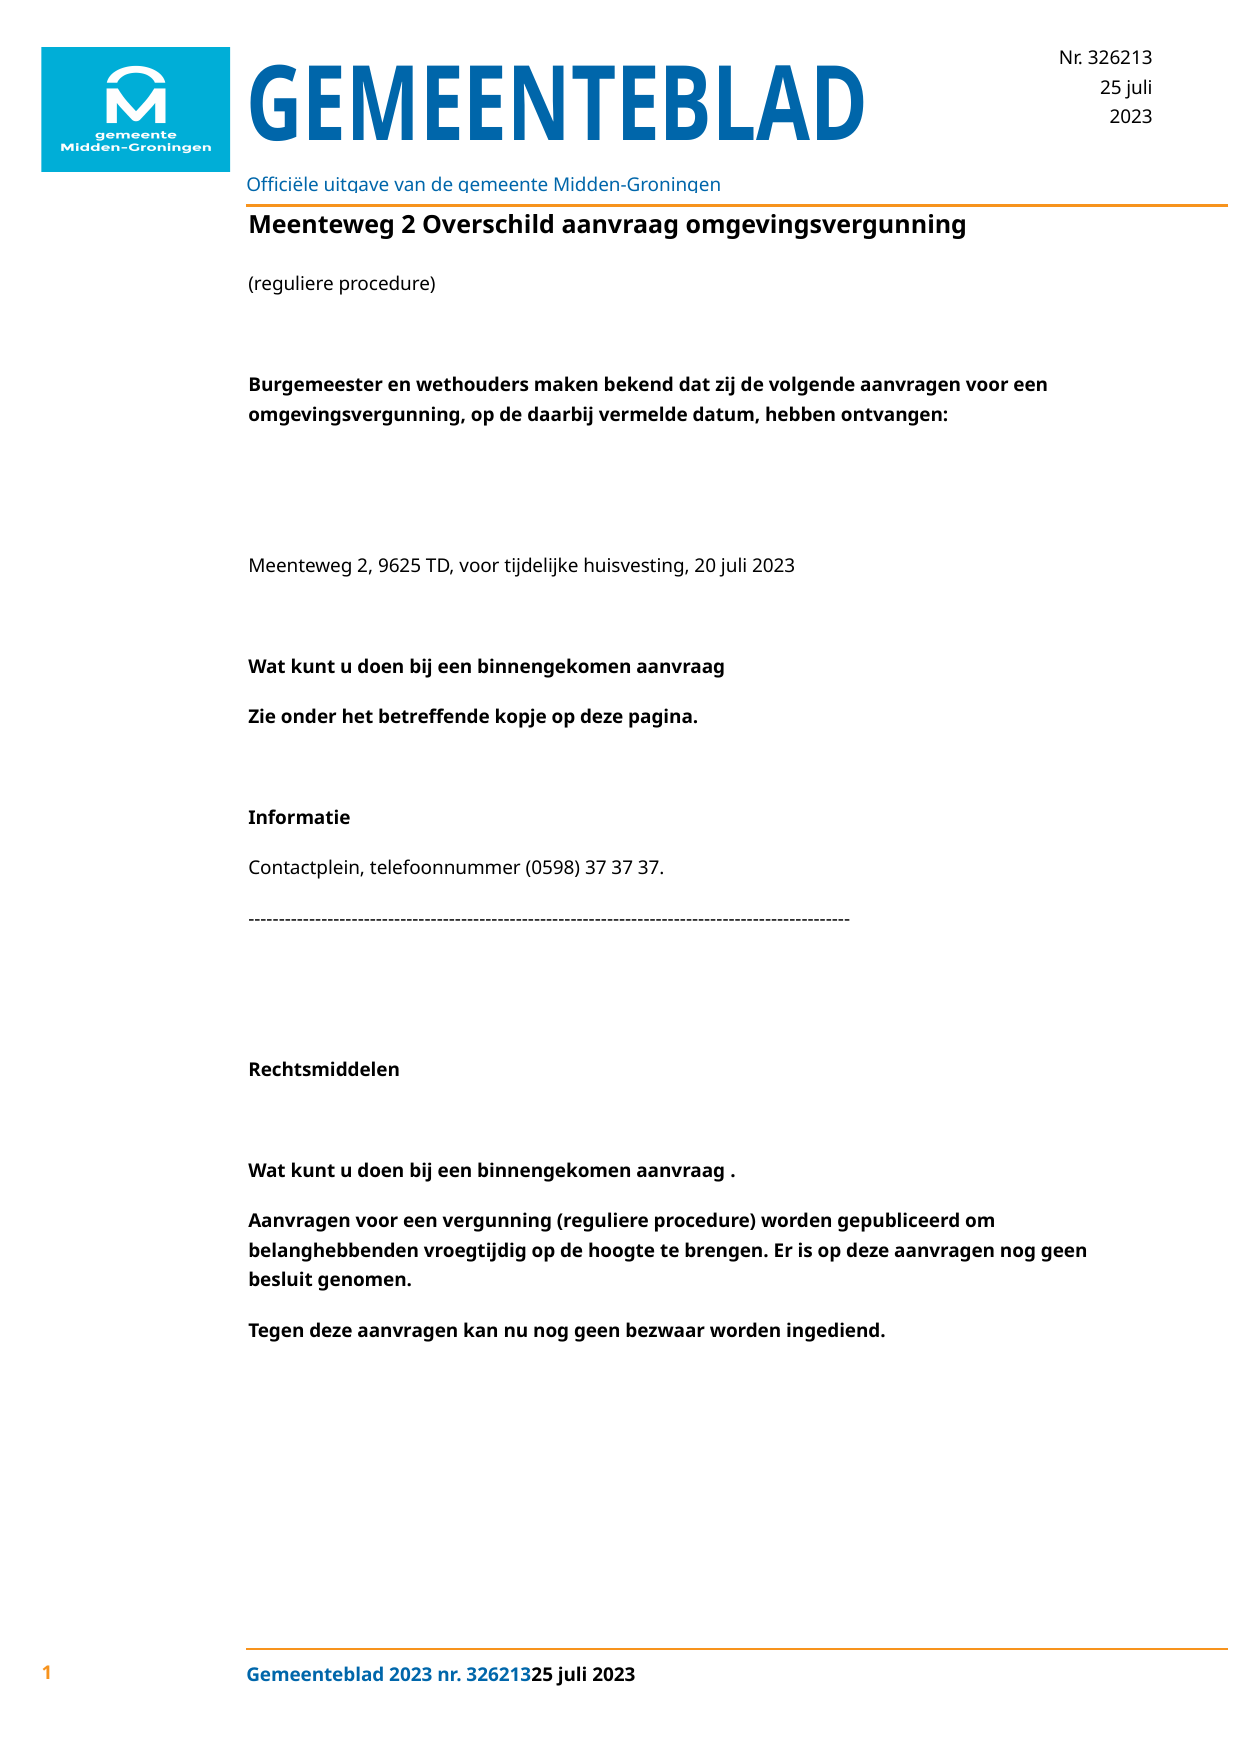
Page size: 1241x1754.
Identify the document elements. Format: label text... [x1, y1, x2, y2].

text Meenteweg 2, 9625 TD, voor tijdelijke huisvesting, 20 juli 2023 [248, 552, 1152, 578]
picture [108, 66, 164, 82]
text (reguliere procedure) [248, 270, 1152, 296]
text Informatie [248, 804, 1152, 830]
text Tegen deze aanvragen kan nu nog geen bezwaar worden ingediend. [248, 1317, 1152, 1343]
text Rechtsmiddelen [248, 1056, 1152, 1082]
picture [107, 89, 165, 122]
text Wat kunt u doen bij een binnengekomen aanvraag [248, 653, 1152, 678]
text Zie onder het betreffende kopje op deze pagina. [248, 703, 1152, 729]
text Wat kunt u doen bij een binnengekomen aanvraag . [248, 1157, 1152, 1183]
text Aanvragen voor een vergunning (reguliere procedure) worden gepubliceerd om belanghebbenden vroegtijdig op de hoogte te brengen. Er is op deze aanvragen nog geen besluit genomen. [248, 1207, 1152, 1292]
text Burgemeester en wethouders maken bekend dat zij de volgende aanvragen voor een omgevingsvergunning, op de daarbij vermelde datum, hebben ontvangen: [248, 371, 1152, 426]
picture [184, 146, 190, 153]
text --------------------------------------------------------------------------------------------------- [248, 905, 1152, 931]
text Meenteweg 2 Overschild aanvraag omgevingsvergunning [248, 207, 1152, 241]
text Contactplein, telefoonnummer (0598) 37 37 37. [248, 854, 1152, 880]
